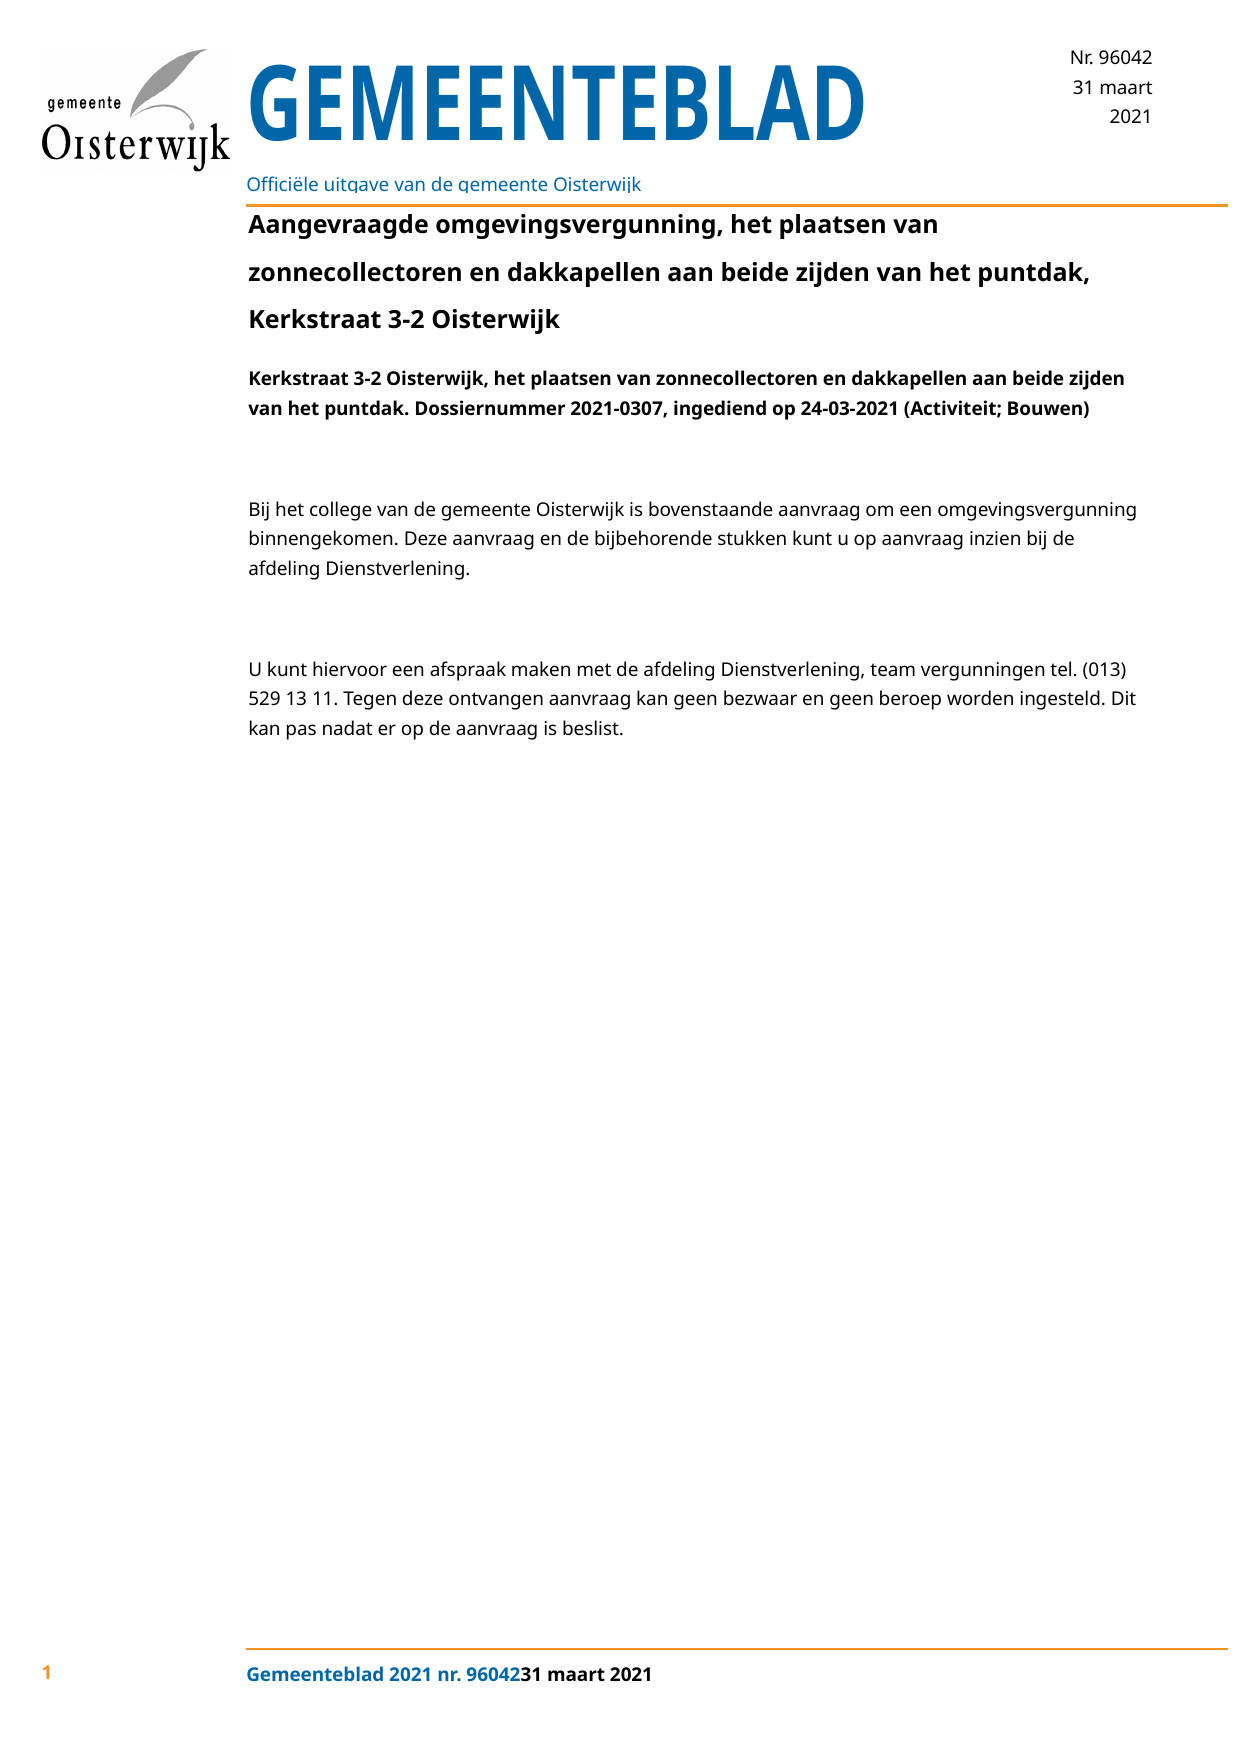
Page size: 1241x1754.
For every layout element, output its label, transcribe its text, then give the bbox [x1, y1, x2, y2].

text U kunt hiervoor een afspraak maken met de afdeling Dienstverlening, team vergunningen tel. (013) 529 13 11. Tegen deze ontvangen aanvraag kan geen bezwaar en geen beroep worden ingesteld. Dit kan pas nadat er op de aanvraag is beslist. [248, 656, 1152, 741]
picture [41, 47, 231, 172]
text Aangevraagde omgevingsvergunning, het plaatsen van zonnecollectoren en dakkapellen aan beide zijden van het puntdak, Kerkstraat 3-2 Oisterwijk [248, 207, 1152, 336]
text Bij het college van de gemeente Oisterwijk is bovenstaande aanvraag om een omgevingsvergunning binnengekomen. Deze aanvraag en de bijbehorende stukken kunt u op aanvraag inzien bij de afdeling Dienstverlening. [248, 496, 1152, 581]
text Kerkstraat 3-2 Oisterwijk, het plaatsen van zonnecollectoren en dakkapellen aan beide zijden van het puntdak. Dossiernummer 2021-0307, ingediend op 24-03-2021 (Activiteit; Bouwen) [248, 366, 1152, 421]
